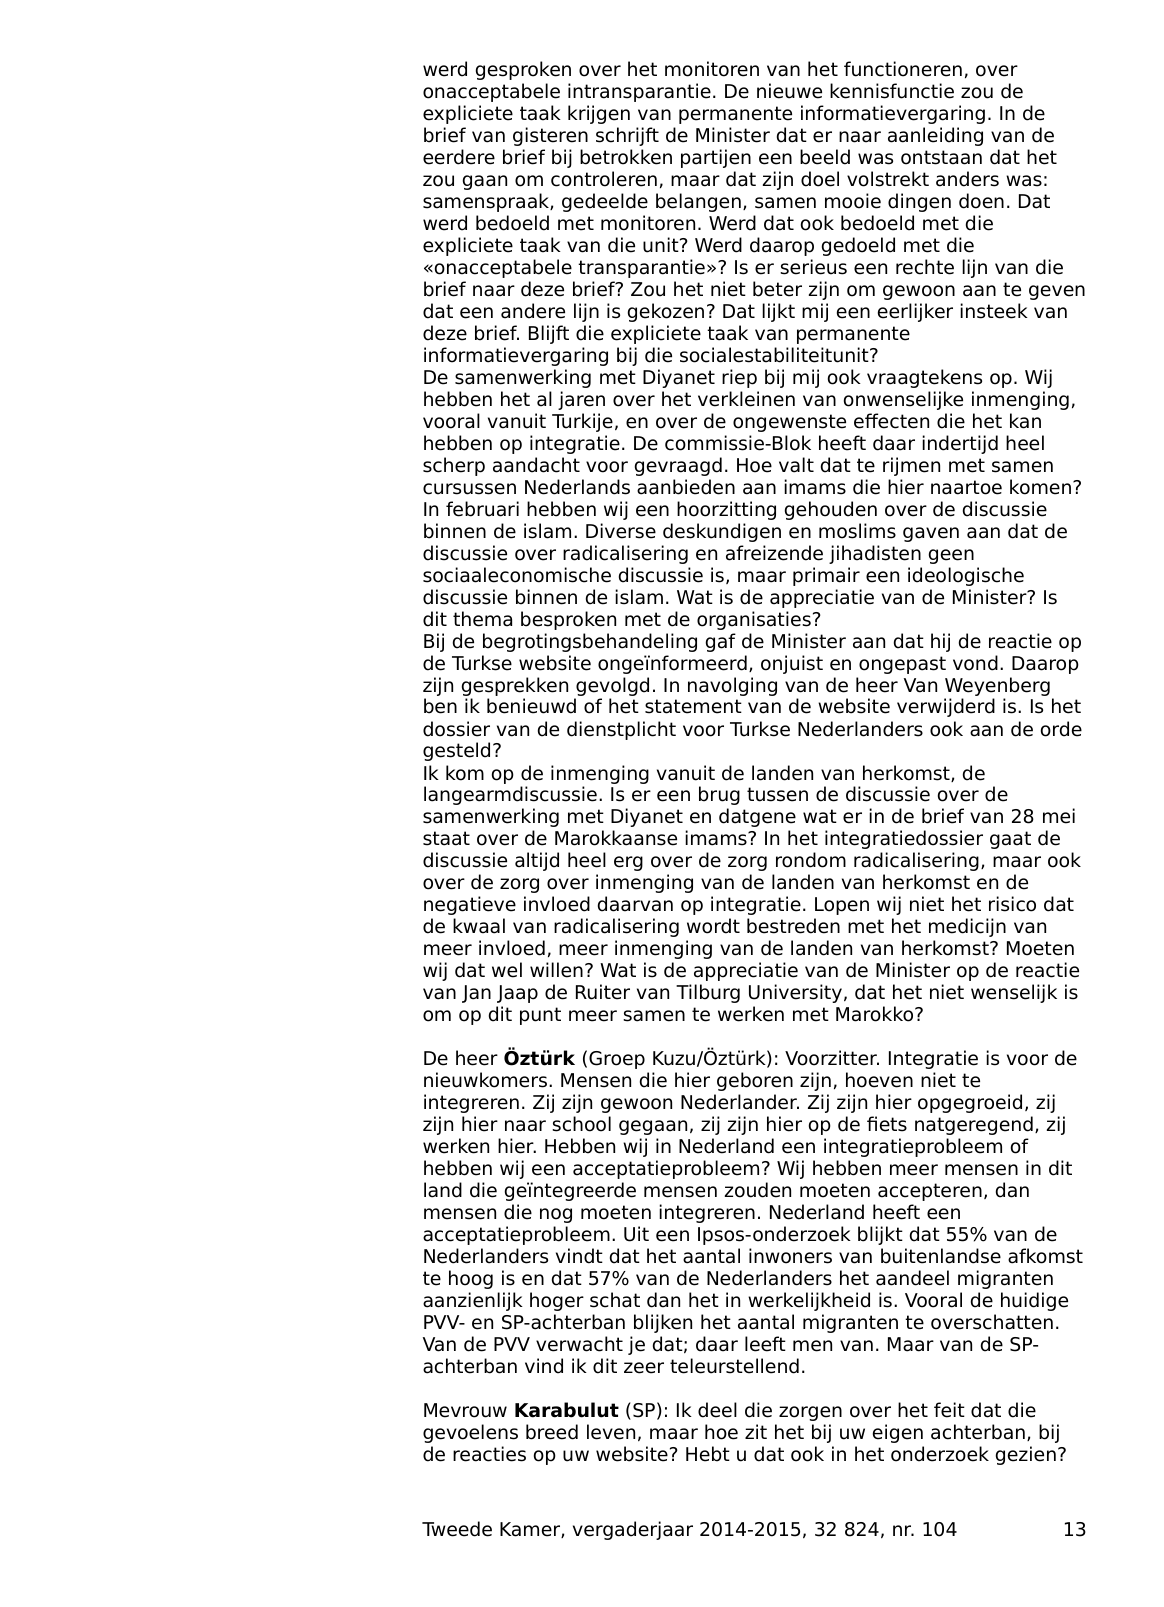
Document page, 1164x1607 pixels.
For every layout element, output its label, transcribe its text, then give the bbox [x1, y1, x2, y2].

text Ik kom op de inmenging vanuit de landen van herkomst, de langearmdiscussie. Is er een brug tussen de discussie over de samenwerking met Diyanet en datgene wat er in de brief van 28 mei staat over de Marokkaanse imams? In het integratiedossier gaat de discussie altijd heel erg over de zorg rondom radicalisering, maar ook over de zorg over inmenging van de landen van herkomst en de negatieve invloed daarvan op integratie. Lopen wij niet het risico dat de kwaal van radicalisering wordt bestreden met het medicijn van meer invloed, meer inmenging van de landen van herkomst? Moeten wij dat wel willen? Wat is de appreciatie van de Minister op de reactie van Jan Jaap de Ruiter van Tilburg University, dat het niet wenselijk is om op dit punt meer samen te werken met Marokko? [422, 762, 1087, 1026]
text Bij de begrotingsbehandeling gaf de Minister aan dat hij de reactie op de Turkse website ongeïnformeerd, onjuist en ongepast vond. Daarop zijn gesprekken gevolgd. In navolging van de heer Van Weyenberg ben ik benieuwd of het statement van de website verwijderd is. Is het dossier van de dienstplicht voor Turkse Nederlanders ook aan de orde gesteld? [422, 631, 1087, 762]
text De heer Öztürk (Groep Kuzu/Öztürk): Voorzitter. Integratie is voor de nieuwkomers. Mensen die hier geboren zijn, hoeven niet te integreren. Zij zijn gewoon Nederlander. Zij zijn hier opgegroeid, zij zijn hier naar school gegaan, zij zijn hier op de fiets natgeregend, zij werken hier. Hebben wij in Nederland een integratieprobleem of hebben wij een acceptatieprobleem? Wij hebben meer mensen in dit land die geïntegreerde mensen zouden moeten accepteren, dan mensen die nog moeten integreren. Nederland heeft een acceptatieprobleem. Uit een Ipsos-onderzoek blijkt dat 55% van de Nederlanders vindt dat het aantal inwoners van buitenlandse afkomst te hoog is en dat 57% van de Nederlanders het aandeel migranten aanzienlijk hoger schat dan het in werkelijkheid is. Vooral de huidige PVV- en SP-achterban blijken het aantal migranten te overschatten. Van de PVV verwacht je dat; daar leeft men van. Maar van de SP-achterban vind ik dit zeer teleurstellend. [422, 1048, 1087, 1378]
text Mevrouw Karabulut (SP): Ik deel die zorgen over het feit dat die gevoelens breed leven, maar hoe zit het bij uw eigen achterban, bij de reacties op uw website? Hebt u dat ook in het onderzoek gezien? [422, 1400, 1087, 1466]
text In februari hebben wij een hoorzitting gehouden over de discussie binnen de islam. Diverse deskundigen en moslims gaven aan dat de discussie over radicalisering en afreizende jihadisten geen sociaaleconomische discussie is, maar primair een ideologische discussie binnen de islam. Wat is de appreciatie van de Minister? Is dit thema besproken met de organisaties? [422, 499, 1087, 631]
text De samenwerking met Diyanet riep bij mij ook vraagtekens op. Wij hebben het al jaren over het verkleinen van onwenselijke inmenging, vooral vanuit Turkije, en over de ongewenste effecten die het kan hebben op integratie. De commissie-Blok heeft daar indertijd heel scherp aandacht voor gevraagd. Hoe valt dat te rijmen met samen cursussen Nederlands aanbieden aan imams die hier naartoe komen? [422, 367, 1087, 499]
text werd gesproken over het monitoren van het functioneren, over onacceptabele intransparantie. De nieuwe kennisfunctie zou de expliciete taak krijgen van permanente informatievergaring. In de brief van gisteren schrijft de Minister dat er naar aanleiding van de eerdere brief bij betrokken partijen een beeld was ontstaan dat het zou gaan om controleren, maar dat zijn doel volstrekt anders was: samenspraak, gedeelde belangen, samen mooie dingen doen. Dat werd bedoeld met monitoren. Werd dat ook bedoeld met die expliciete taak van die unit? Werd daarop gedoeld met die «onacceptabele transparantie»? Is er serieus een rechte lijn van die brief naar deze brief? Zou het niet beter zijn om gewoon aan te geven dat een andere lijn is gekozen? Dat lijkt mij een eerlijker insteek van deze brief. Blijft die expliciete taak van permanente informatievergaring bij die socialestabiliteitunit? [422, 59, 1087, 367]
